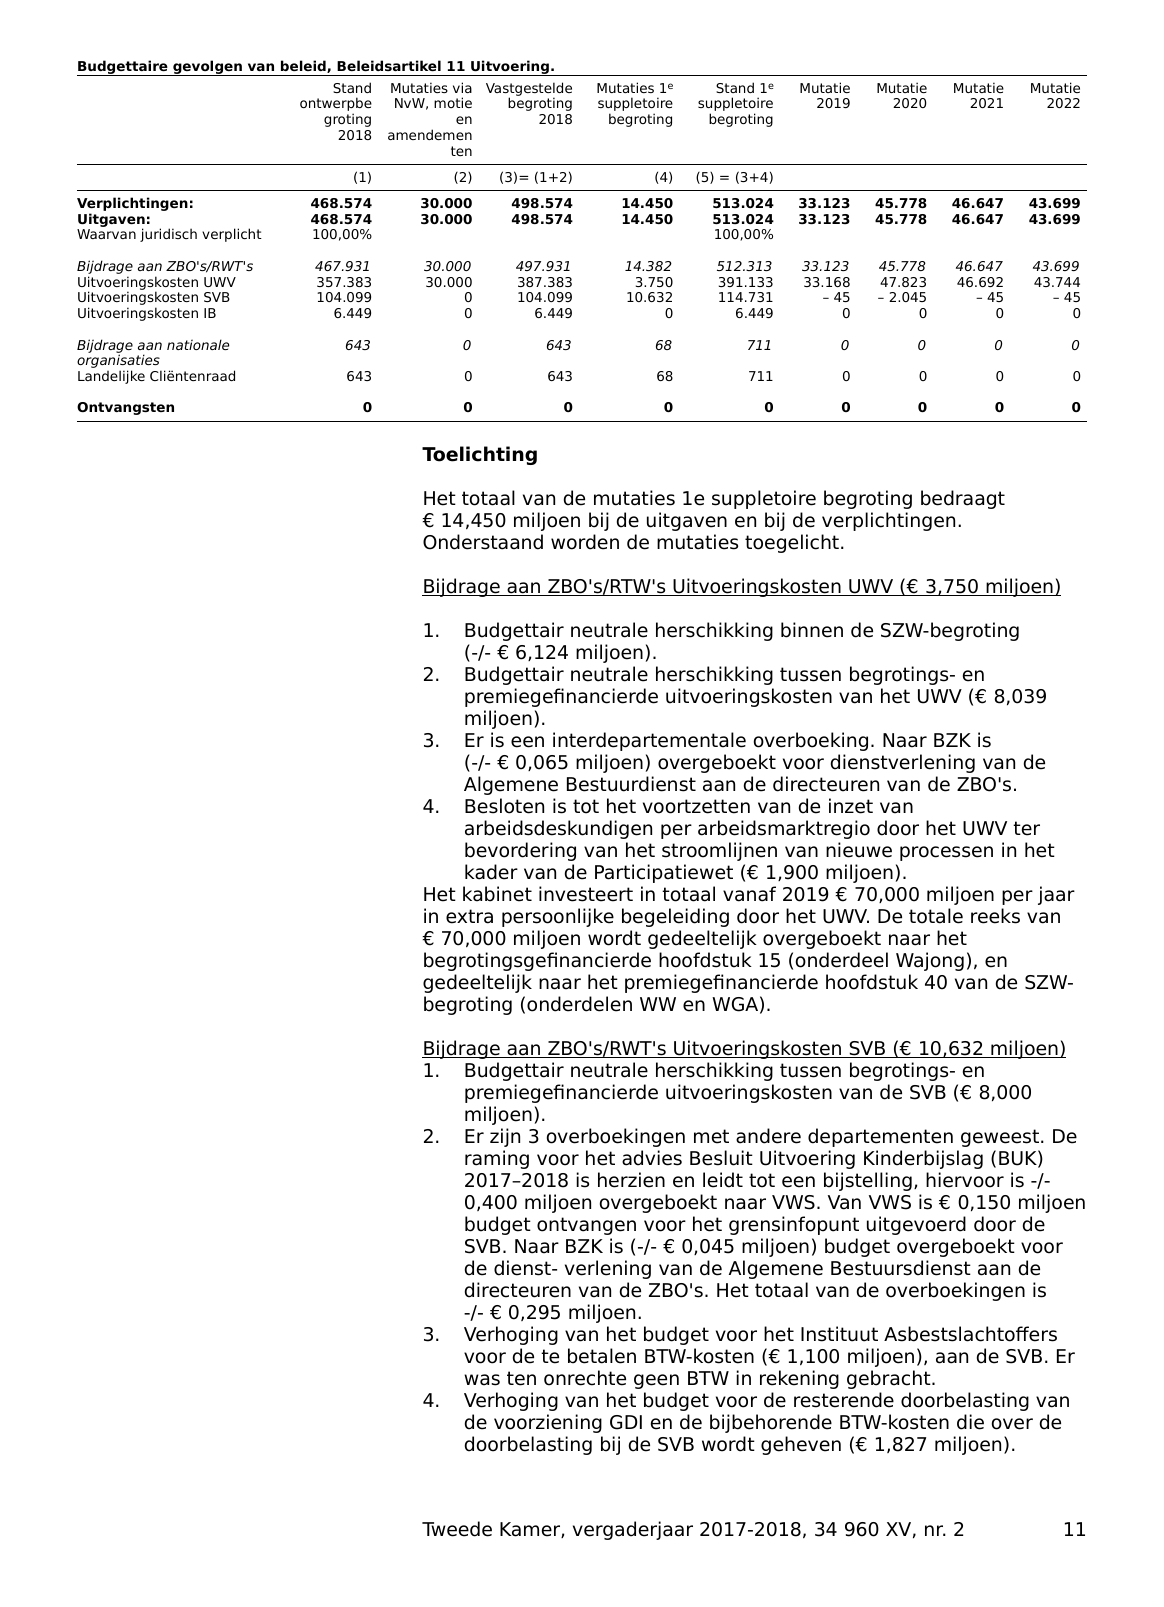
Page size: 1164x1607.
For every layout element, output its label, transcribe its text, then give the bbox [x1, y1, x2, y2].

table_cell 3.750 [579, 274, 679, 290]
table_cell [856, 243, 933, 259]
table_cell Mutaties via NvW, motie en amendementen [378, 76, 478, 164]
table_cell 0 [378, 306, 478, 322]
table_cell 0 [378, 369, 478, 384]
table_cell [289, 385, 378, 400]
table_cell 0 [856, 306, 933, 322]
table_cell Mutaties 1e suppletoire begroting [579, 76, 679, 164]
table_cell 33.123 [780, 259, 856, 274]
table_cell 104.099 [289, 290, 378, 306]
table_cell Uitvoeringskosten IB [77, 306, 289, 322]
table_cell [378, 243, 478, 259]
table_cell [1010, 227, 1087, 243]
table_cell [679, 385, 779, 400]
table_cell 0 [1010, 369, 1087, 384]
table_cell 468.574 [289, 191, 378, 211]
table_cell Bijdrage aan nationale organisaties [77, 337, 289, 369]
table_cell – 45 [1010, 290, 1087, 306]
table_cell [378, 227, 478, 243]
table_cell 45.778 [856, 191, 933, 211]
table_cell 391.133 [679, 274, 779, 290]
table_cell (1) [289, 165, 378, 190]
table_cell 104.099 [478, 290, 579, 306]
table_cell 513.024 [679, 191, 779, 211]
table_cell 14.382 [579, 259, 679, 274]
table_cell 68 [579, 337, 679, 369]
table_cell 711 [679, 369, 779, 384]
table_cell Uitvoeringskosten UWV [77, 274, 289, 290]
table_cell 0 [579, 400, 679, 421]
table_cell (3)= (1+2) [478, 165, 579, 190]
table_cell 0 [378, 337, 478, 369]
table_cell [856, 227, 933, 243]
table_cell 6.449 [478, 306, 579, 322]
table_cell [378, 385, 478, 400]
table_cell (5) = (3+4) [679, 165, 779, 190]
table_cell 30.000 [378, 211, 478, 227]
table_cell 0 [780, 306, 856, 322]
text Het kabinet investeert in totaal vanaf 2019 € 70,000 miljoen per jaar in extra persoonlijke begeleiding door het UWV. De totale reeks van € 70,000 miljoen wordt gedeeltelijk overgeboekt naar het begrotingsgefinancierde hoofdstuk 15 (onderdeel Wajong), en gedeeltelijk naar het premiegefinancierde hoofdstuk 40 van de SZW-begroting (onderdelen WW en WGA). [422, 884, 1087, 1016]
subtitle Bijdrage aan ZBO's/RWT's Uitvoeringskosten SVB (€ 10,632 miljoen) [422, 1038, 1087, 1060]
text 1. Budgettair neutrale herschikking binnen de SZW-begroting (-/- € 6,124 miljoen). [422, 620, 1087, 664]
table_cell [856, 385, 933, 400]
table_cell [579, 385, 679, 400]
table_header Budgettaire gevolgen van beleid, Beleidsartikel 11 Uitvoering. [77, 59, 1087, 75]
table_cell [933, 385, 1010, 400]
table_cell – 45 [933, 290, 1010, 306]
table_cell [478, 322, 579, 337]
table_cell [289, 322, 378, 337]
table_cell [856, 322, 933, 337]
table_cell 0 [378, 400, 478, 421]
table_cell Ontvangsten [77, 400, 289, 421]
table_cell 43.699 [1010, 211, 1087, 227]
table_cell [679, 322, 779, 337]
table_cell [1010, 385, 1087, 400]
table_cell [478, 385, 579, 400]
table_cell 0 [933, 306, 1010, 322]
table_cell [478, 243, 579, 259]
table_cell 100,00% [289, 227, 378, 243]
text Het totaal van de mutaties 1e suppletoire begroting bedraagt € 14,450 miljoen bij de uitgaven en bij de verplichtingen. Onderstaand worden de mutaties toegelicht. [422, 488, 1087, 554]
table_cell (2) [378, 165, 478, 190]
table_cell 0 [780, 400, 856, 421]
table_cell 643 [478, 337, 579, 369]
table_cell 0 [933, 337, 1010, 369]
table_cell [1010, 243, 1087, 259]
table_cell 47.823 [856, 274, 933, 290]
text 2. Er zijn 3 overboekingen met andere departementen geweest. De raming voor het advies Besluit Uitvoering Kinderbijslag (BUK) 2017–2018 is herzien en leidt tot een bijstelling, hiervoor is -/- 0,400 miljoen overgeboekt naar VWS. Van VWS is € 0,150 miljoen budget ontvangen voor het grensinfopunt uitgevoerd door de SVB. Naar BZK is (-/- € 0,045 miljoen) budget overgeboekt voor de dienst- verlening van de Algemene Bestuursdienst aan de directeuren van de ZBO's. Het totaal van de overboekingen is -/- € 0,295 miljoen. [422, 1126, 1087, 1324]
table_cell 68 [579, 369, 679, 384]
table_cell 30.000 [378, 191, 478, 211]
table_cell 100,00% [679, 227, 779, 243]
table_cell 0 [933, 400, 1010, 421]
text 3. Verhoging van het budget voor het Instituut Asbestslachtoffers voor de te betalen BTW-kosten (€ 1,100 miljoen), aan de SVB. Er was ten onrechte geen BTW in rekening gebracht. [422, 1324, 1087, 1390]
table_cell 711 [679, 337, 779, 369]
table_cell 0 [1010, 306, 1087, 322]
text 3. Er is een interdepartementale overboeking. Naar BZK is (-/- € 0,065 miljoen) overgeboekt voor dienstverlening van de Algemene Bestuurdienst aan de directeuren van de ZBO's. [422, 730, 1087, 796]
table_cell 43.699 [1010, 191, 1087, 211]
table_cell 114.731 [679, 290, 779, 306]
table_cell 10.632 [579, 290, 679, 306]
table_cell 14.450 [579, 211, 679, 227]
table_cell [77, 243, 289, 259]
table_cell 0 [579, 306, 679, 322]
table_cell [933, 243, 1010, 259]
table_cell – 45 [780, 290, 856, 306]
table_cell Uitgaven: [77, 211, 289, 227]
table_cell 46.692 [933, 274, 1010, 290]
table_cell 497.931 [478, 259, 579, 274]
table_cell 6.449 [289, 306, 378, 322]
table_cell Mutatie 2022 [1010, 76, 1087, 164]
table_cell 46.647 [933, 191, 1010, 211]
table_cell 0 [856, 337, 933, 369]
table_cell 512.313 [679, 259, 779, 274]
table_cell [780, 165, 856, 190]
table_cell (4) [579, 165, 679, 190]
table_cell – 2.045 [856, 290, 933, 306]
table_cell [679, 243, 779, 259]
table_cell 45.778 [856, 211, 933, 227]
table_cell 643 [289, 337, 378, 369]
table_cell 0 [856, 369, 933, 384]
table_cell [1010, 165, 1087, 190]
table_cell [77, 165, 289, 190]
table_cell [780, 322, 856, 337]
table_cell [1010, 322, 1087, 337]
table_cell 33.123 [780, 191, 856, 211]
table_cell 0 [780, 337, 856, 369]
table_cell 0 [1010, 400, 1087, 421]
table_cell 30.000 [378, 259, 478, 274]
table_cell [579, 227, 679, 243]
table_cell [579, 243, 679, 259]
table_cell Landelijke Cliëntenraad [77, 369, 289, 384]
table_cell Stand 1e suppletoire begroting [679, 76, 779, 164]
table_cell [933, 227, 1010, 243]
table_cell 467.931 [289, 259, 378, 274]
table_cell 0 [378, 290, 478, 306]
table_cell 357.383 [289, 274, 378, 290]
table_cell Bijdrage aan ZBO's/RWT's [77, 259, 289, 274]
table_cell 0 [289, 400, 378, 421]
table_cell 33.168 [780, 274, 856, 290]
table_cell 0 [1010, 337, 1087, 369]
text 1. Budgettair neutrale herschikking tussen begrotings- en premiegefinancierde uitvoeringskosten van de SVB (€ 8,000 miljoen). [422, 1060, 1087, 1126]
table_cell 513.024 [679, 211, 779, 227]
table_cell 468.574 [289, 211, 378, 227]
table_cell 33.123 [780, 211, 856, 227]
table_cell 643 [478, 369, 579, 384]
text 2. Budgettair neutrale herschikking tussen begrotings- en premiegefinancierde uitvoeringskosten van het UWV (€ 8,039 miljoen). [422, 664, 1087, 730]
table_cell 0 [780, 369, 856, 384]
table_cell 0 [856, 400, 933, 421]
table_cell [478, 227, 579, 243]
table_cell 46.647 [933, 259, 1010, 274]
table_cell 6.449 [679, 306, 779, 322]
table_cell 30.000 [378, 274, 478, 290]
table_cell [780, 243, 856, 259]
table_cell 43.744 [1010, 274, 1087, 290]
table_cell 387.383 [478, 274, 579, 290]
table_cell [933, 322, 1010, 337]
table_cell 46.647 [933, 211, 1010, 227]
table_cell 43.699 [1010, 259, 1087, 274]
table_cell Stand ontwerpbegroting 2018 [289, 76, 378, 164]
table_cell Waarvan juridisch verplicht [77, 227, 289, 243]
table_cell Verplichtingen: [77, 191, 289, 211]
table_cell [77, 322, 289, 337]
table_cell 0 [679, 400, 779, 421]
table_cell [579, 322, 679, 337]
table_cell Uitvoeringskosten SVB [77, 290, 289, 306]
table_cell [77, 76, 289, 164]
subtitle Bijdrage aan ZBO's/RTW's Uitvoeringskosten UWV (€ 3,750 miljoen) [422, 576, 1087, 598]
table_cell 498.574 [478, 211, 579, 227]
table_cell [780, 385, 856, 400]
table_cell [289, 243, 378, 259]
text 4. Besloten is tot het voortzetten van de inzet van arbeidsdeskundigen per arbeidsmarktregio door het UWV ter bevordering van het stroomlijnen van nieuwe processen in het kader van de Participatiewet (€ 1,900 miljoen). [422, 796, 1087, 884]
table_cell Mutatie 2021 [933, 76, 1010, 164]
table_cell [933, 165, 1010, 190]
table_cell Mutatie 2020 [856, 76, 933, 164]
table_cell 14.450 [579, 191, 679, 211]
table_cell Mutatie 2019 [780, 76, 856, 164]
table_cell [856, 165, 933, 190]
subtitle Toelichting [422, 444, 1087, 466]
table_cell 0 [933, 369, 1010, 384]
table_cell [378, 322, 478, 337]
table_cell [780, 227, 856, 243]
table_cell 498.574 [478, 191, 579, 211]
table_cell Vastgestelde begroting 2018 [478, 76, 579, 164]
table_cell 643 [289, 369, 378, 384]
table_cell [77, 385, 289, 400]
text 4. Verhoging van het budget voor de resterende doorbelasting van de voorziening GDI en de bijbehorende BTW-kosten die over de doorbelasting bij de SVB wordt geheven (€ 1,827 miljoen). [422, 1390, 1087, 1456]
table_cell 45.778 [856, 259, 933, 274]
table_cell 0 [478, 400, 579, 421]
